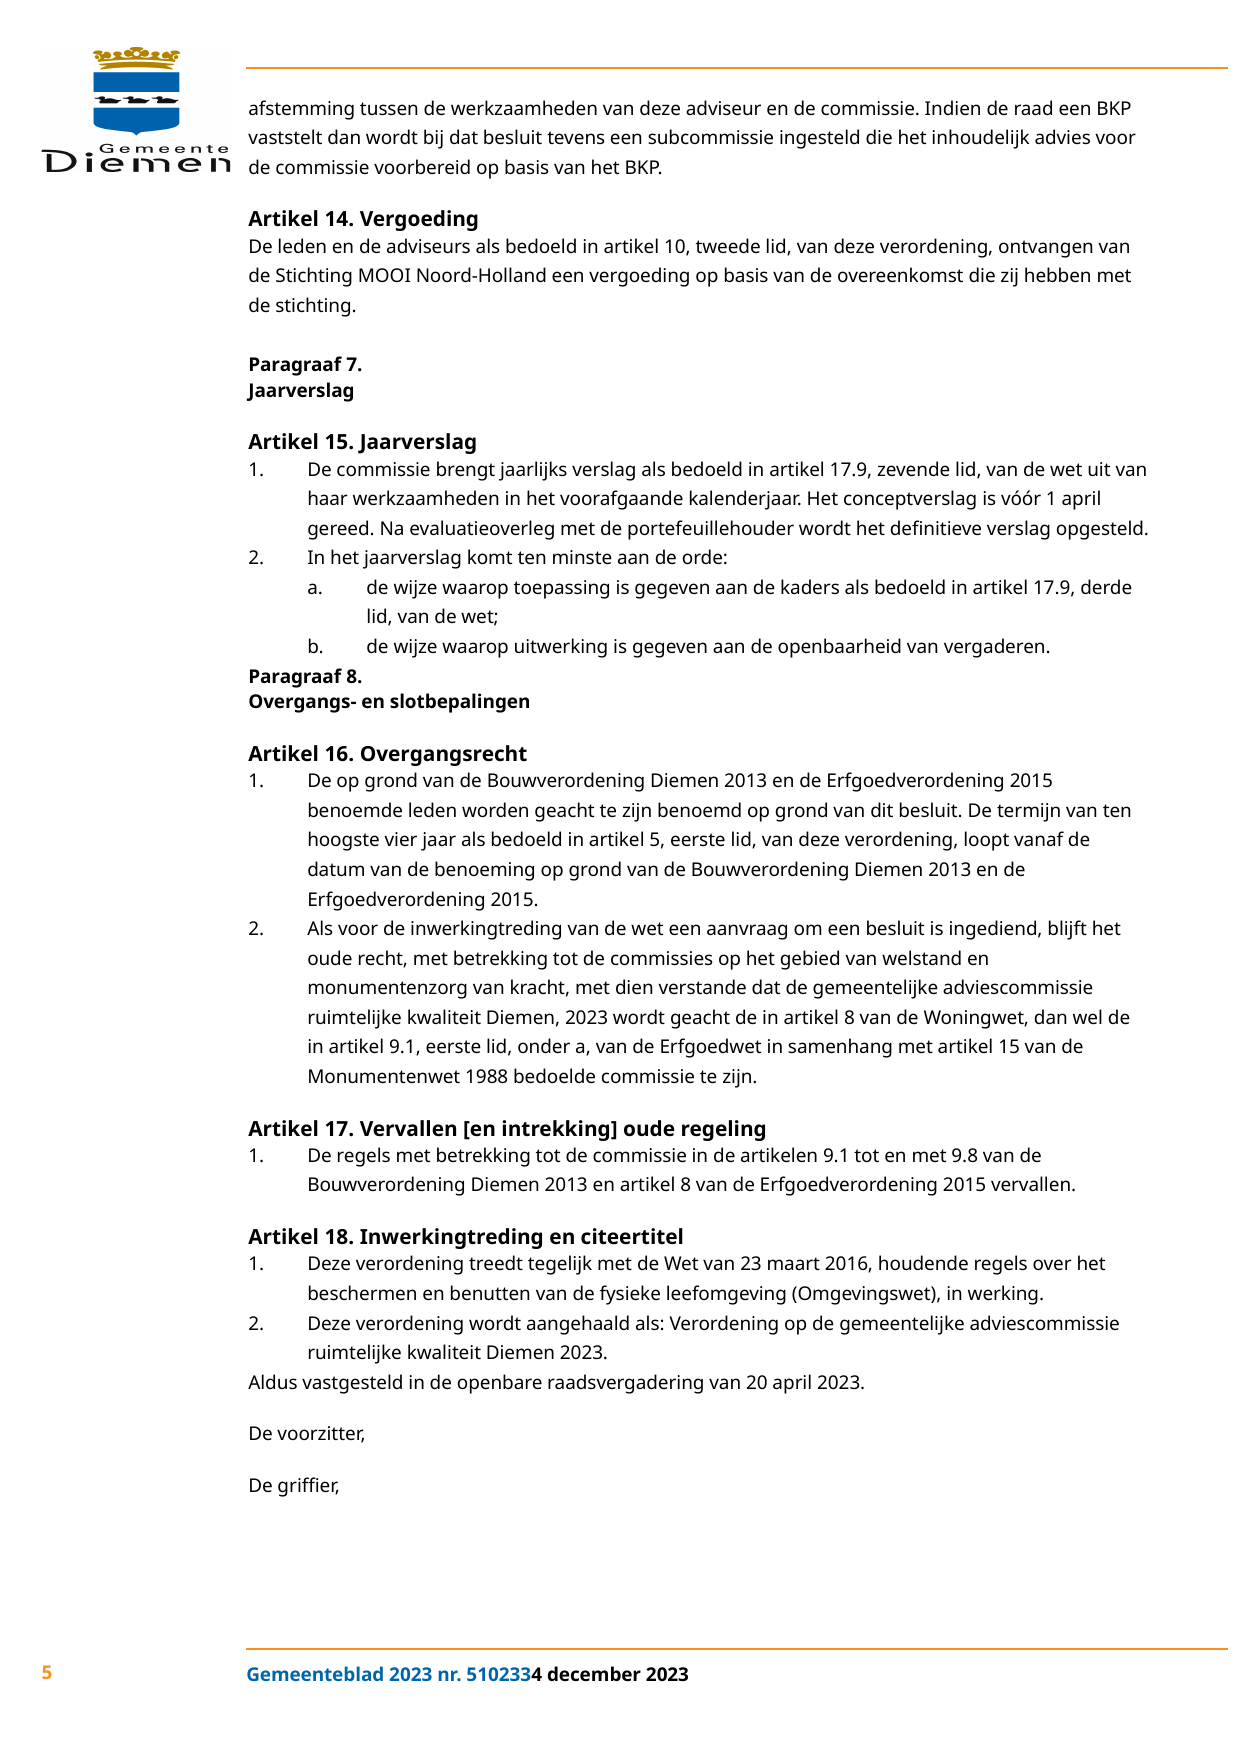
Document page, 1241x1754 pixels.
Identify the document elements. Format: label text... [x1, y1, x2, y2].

text De griffier, [248, 1472, 1152, 1497]
text Artikel 15. Jaarverslag [248, 427, 1152, 456]
text Paragraaf 8. [248, 663, 1152, 688]
text Artikel 18. Inwerkingtreding en citeertitel [248, 1222, 1152, 1251]
list de wijze waarop uitwerking is gegeven aan de openbaarheid van vergaderen. [307, 633, 1152, 659]
text Artikel 17. Vervallen [en intrekking] oude regeling [248, 1114, 1152, 1142]
picture [41, 47, 231, 172]
text De voorzitter, [248, 1420, 1152, 1446]
list de wijze waarop toepassing is gegeven aan de kaders als bedoeld in artikel 17.9, derde lid, van de wet; [307, 574, 1152, 629]
text Artikel 16. Overgangsrecht [248, 739, 1152, 767]
text Overgangs- en slotbepalingen [248, 688, 1152, 714]
text Aldus vastgesteld in de openbare raadsvergadering van 20 april 2023. [248, 1369, 1152, 1394]
list Deze verordening treedt tegelijk met de Wet van 23 maart 2016, houdende regels over het beschermen en benutten van de fysieke leefomgeving (Omgevingswet), in werking. [248, 1251, 1152, 1306]
text Jaarverslag [248, 377, 1152, 403]
list Als voor de inwerkingtreding van de wet een aanvraag om een besluit is ingediend, blijft het oude recht, met betrekking tot de commissies op het gebied van welstand en monumentenzorg van kracht, met dien verstande dat de gemeentelijke adviescommissie ruimtelijke kwaliteit Diemen, 2023 wordt geacht de in artikel 8 van de Woningwet, dan wel de in artikel 9.1, eerste lid, onder a, van de Erfgoedwet in samenhang met artikel 15 van de Monumentenwet 1988 bedoelde commissie te zijn. [248, 915, 1152, 1089]
text De leden en de adviseurs als bedoeld in artikel 10, tweede lid, van deze verordening, ontvangen van de Stichting MOOI Noord-Holland een vergoeding op basis van de overeenkomst die zij hebben met de stichting. [248, 233, 1152, 318]
text Artikel 14. Vergoeding [248, 204, 1152, 233]
list De op grond van de Bouwverordening Diemen 2013 en de Erfgoedverordening 2015 benoemde leden worden geacht te zijn benoemd op grond van dit besluit. De termijn van ten hoogste vier jaar als bedoeld in artikel 5, eerste lid, van deze verordening, loopt vanaf de datum van de benoeming op grond van de Bouwverordening Diemen 2013 en de Erfgoedverordening 2015. [248, 767, 1152, 911]
text afstemming tussen de werkzaamheden van deze adviseur en de commissie. Indien de raad een BKP vaststelt dan wordt bij dat besluit tevens een subcommissie ingesteld die het inhoudelijk advies voor de commissie voorbereid op basis van het BKP. [248, 95, 1152, 180]
list De commissie brengt jaarlijks verslag als bedoeld in artikel 17.9, zevende lid, van de wet uit van haar werkzaamheden in het voorafgaande kalenderjaar. Het conceptverslag is vóór 1 april gereed. Na evaluatieoverleg met de portefeuillehouder wordt het definitieve verslag opgesteld. [248, 456, 1152, 541]
list In het jaarverslag komt ten minste aan de orde: [248, 544, 1152, 570]
text Paragraaf 7. [248, 351, 1152, 377]
list De regels met betrekking tot de commissie in de artikelen 9.1 tot en met 9.8 van de Bouwverordening Diemen 2013 en artikel 8 van de Erfgoedverordening 2015 vervallen. [248, 1142, 1152, 1197]
list Deze verordening wordt aangehaald als: Verordening op de gemeentelijke adviescommissie ruimtelijke kwaliteit Diemen 2023. [248, 1310, 1152, 1365]
